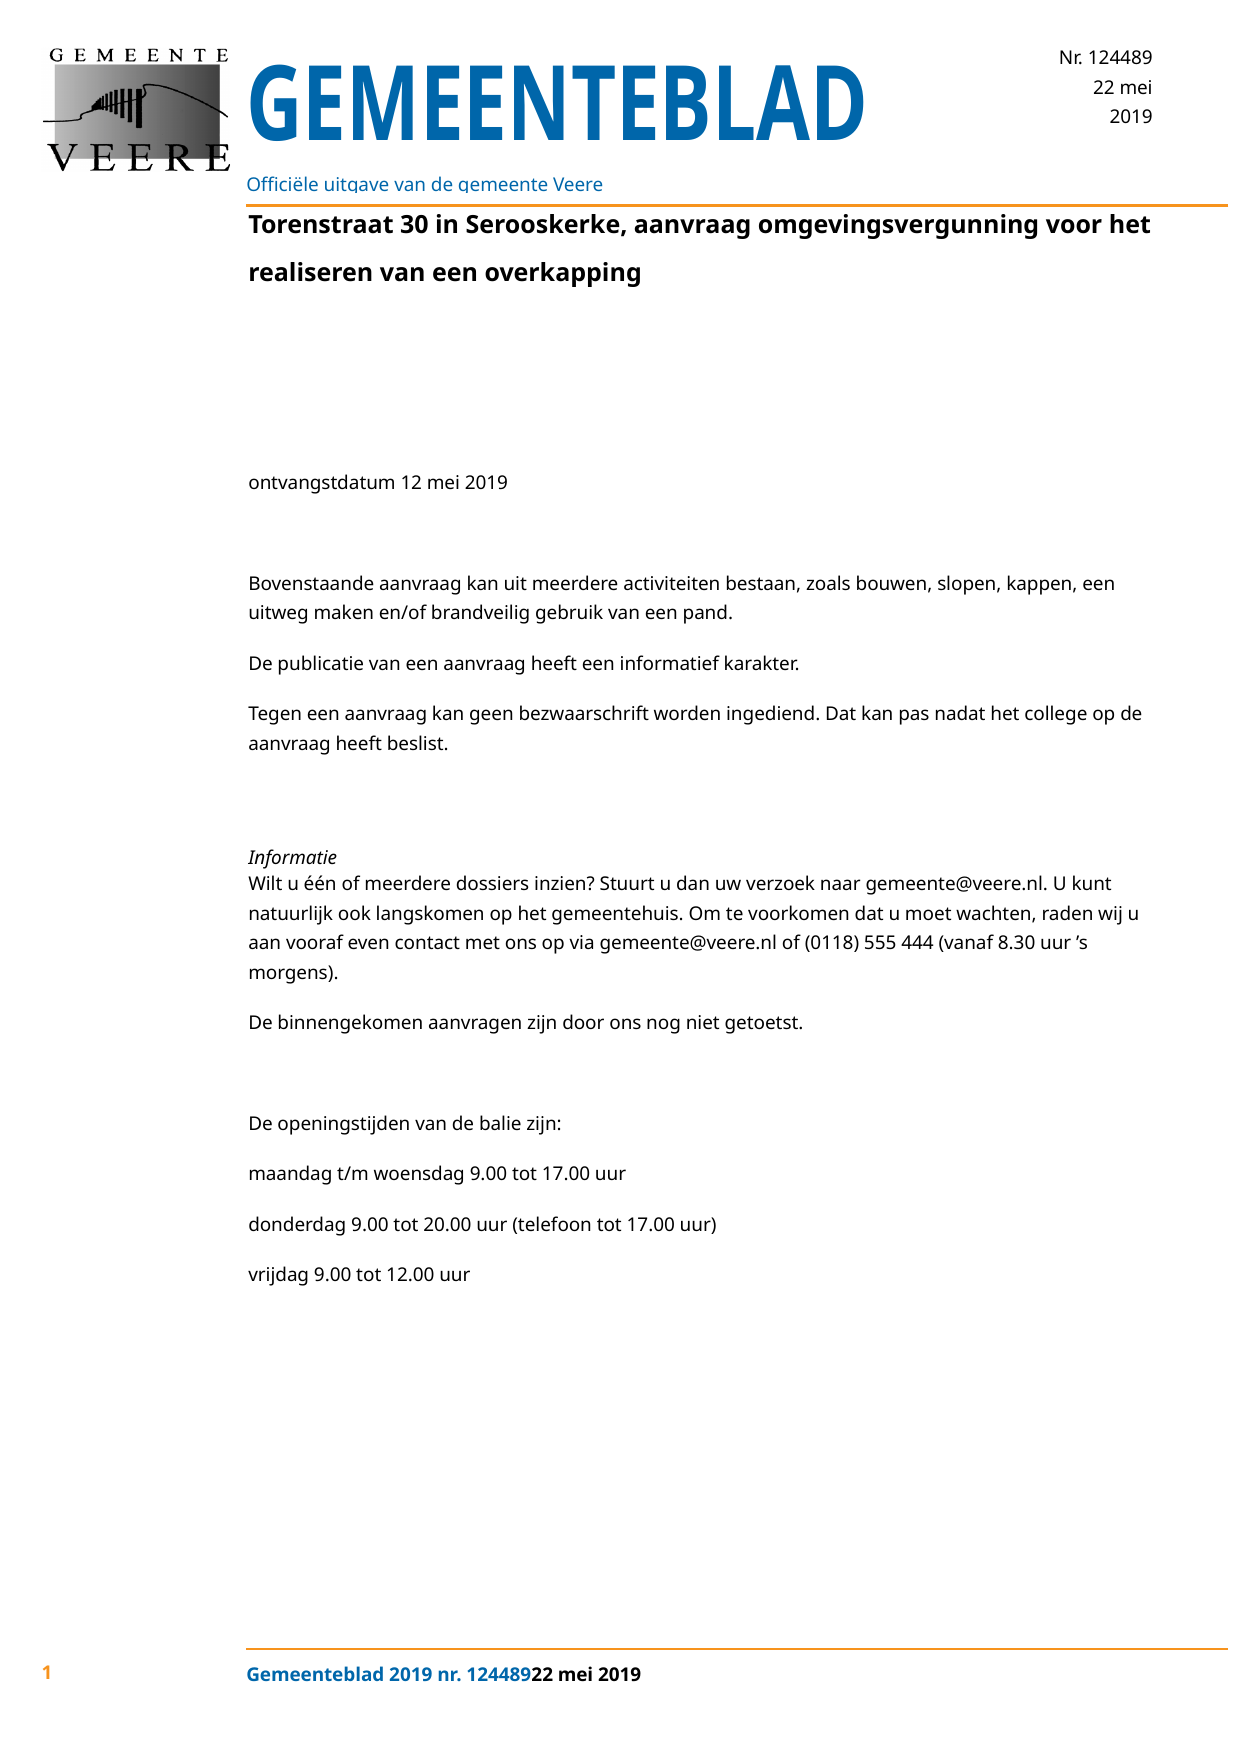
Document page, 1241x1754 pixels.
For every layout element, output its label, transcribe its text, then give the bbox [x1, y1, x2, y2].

text De binnengekomen aanvragen zijn door ons nog niet getoetst. [248, 1009, 1152, 1035]
text Wilt u één of meerdere dossiers inzien? Stuurt u dan uw verzoek naar gemeente@veere.nl. U kunt natuurlijk ook langskomen op het gemeentehuis. Om te voorkomen dat u moet wachten, raden wij u aan vooraf even contact met ons op via gemeente@veere.nl of (0118) 555 444 (vanaf 8.30 uur ’s morgens). [248, 870, 1152, 984]
text donderdag 9.00 tot 20.00 uur (telefoon tot 17.00 uur) [248, 1211, 1152, 1237]
text Torenstraat 30 in Serooskerke, aanvraag omgevingsvergunning voor het realiseren van een overkapping [248, 207, 1152, 288]
picture [41, 47, 231, 172]
text Tegen een aanvraag kan geen bezwaarschrift worden ingediend. Dat kan pas nadat het college op de aanvraag heeft beslist. [248, 700, 1152, 756]
text De publicatie van een aanvraag heeft een informatief karakter. [248, 650, 1152, 676]
text Bovenstaande aanvraag kan uit meerdere activiteiten bestaan, zoals bouwen, slopen, kappen, een uitweg maken en/of brandveilig gebruik van een pand. [248, 570, 1152, 625]
text maandag t/m woensdag 9.00 tot 17.00 uur [248, 1161, 1152, 1186]
text ontvangstdatum 12 mei 2019 [248, 469, 1152, 495]
text vrijdag 9.00 tot 12.00 uur [248, 1261, 1152, 1287]
text De openingstijden van de balie zijn: [248, 1110, 1152, 1136]
text Informatie [248, 844, 1152, 870]
